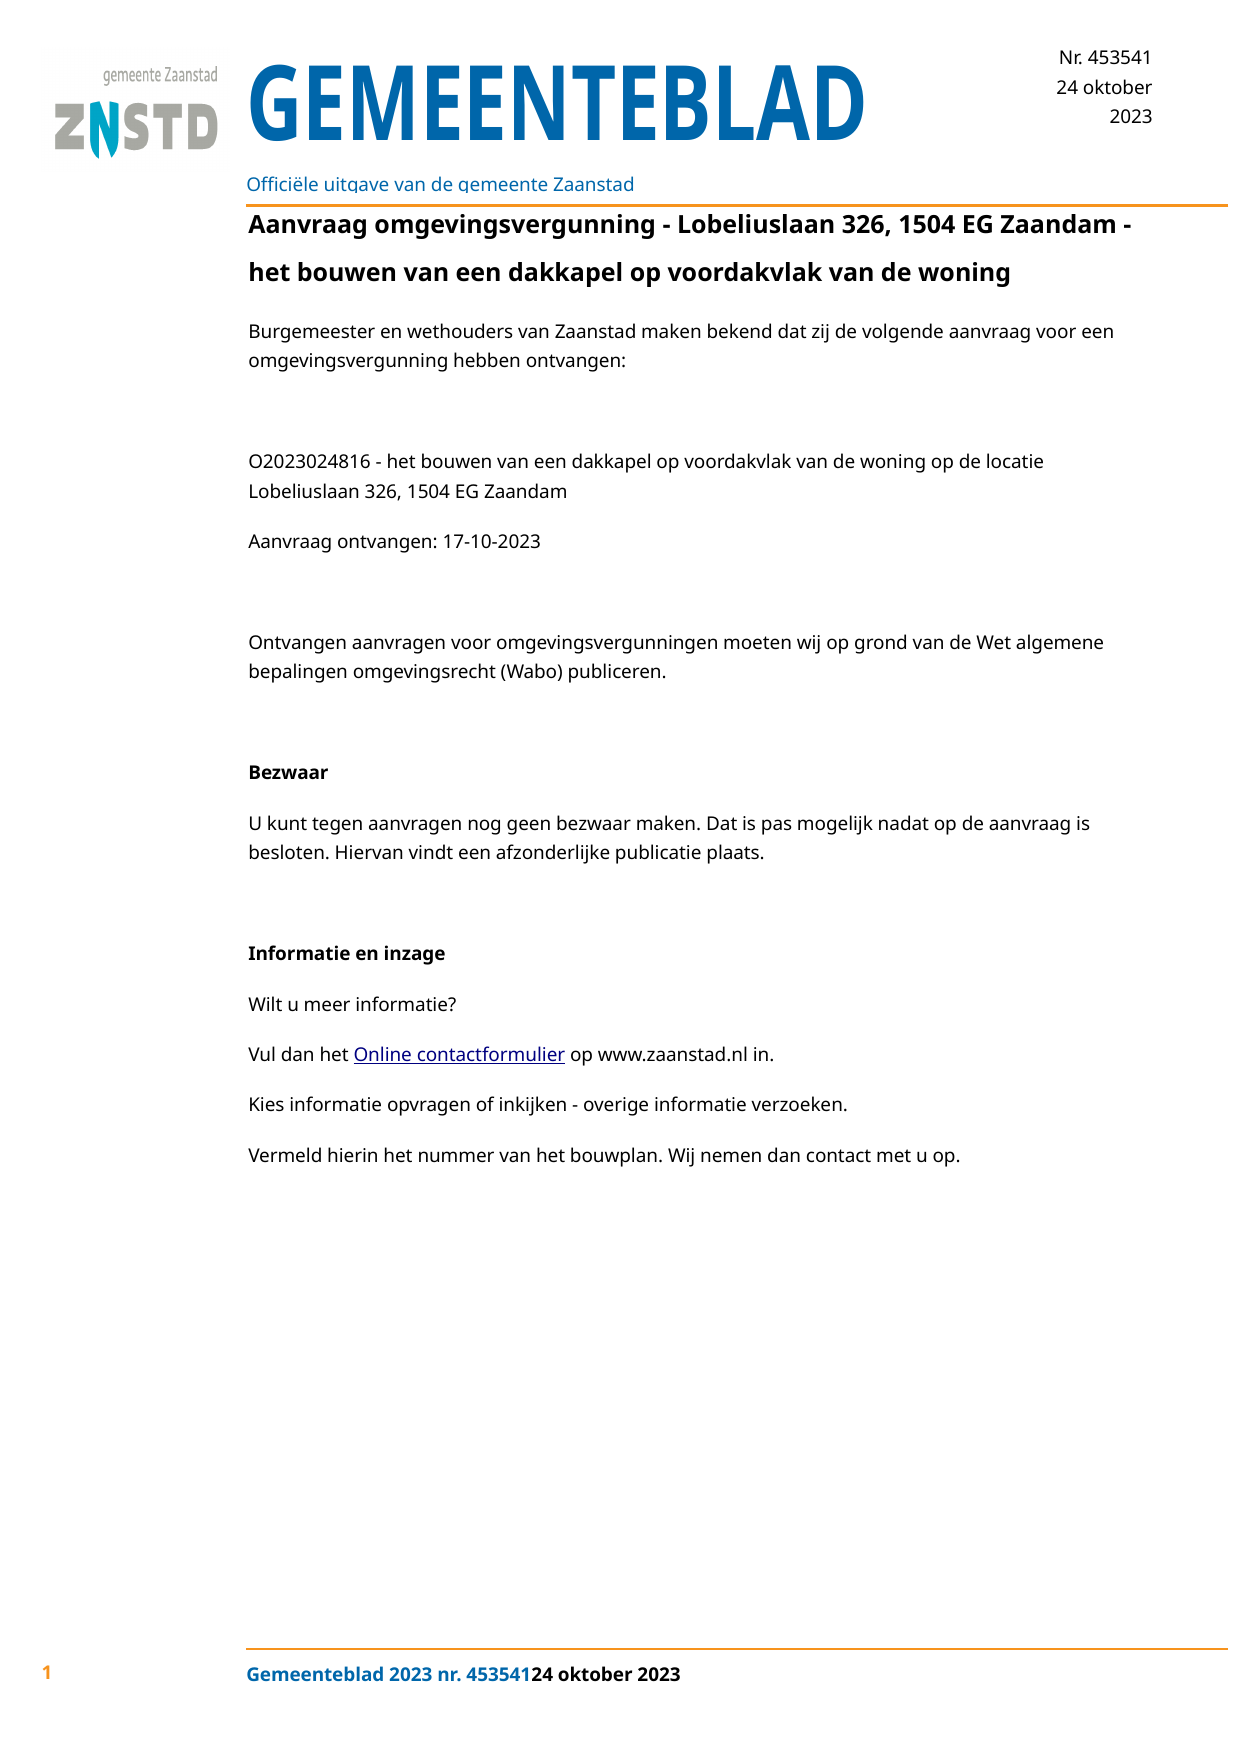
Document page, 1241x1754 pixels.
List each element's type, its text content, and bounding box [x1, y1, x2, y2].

text Informatie en inzage [248, 940, 1152, 966]
text Aanvraag ontvangen: 17-10-2023 [248, 528, 1152, 554]
text Aanvraag omgevingsvergunning - Lobeliuslaan 326, 1504 EG Zaandam - het bouwen van een dakkapel op voordakvlak van de woning [248, 207, 1152, 288]
text Vul dan het Online contactformulier op www.zaanstad.nl in. [248, 1041, 1152, 1067]
text U kunt tegen aanvragen nog geen bezwaar maken. Dat is pas mogelijk nadat op de aanvraag is besloten. Hiervan vindt een afzonderlijke publicatie plaats. [248, 810, 1152, 865]
picture [41, 47, 231, 172]
text Vermeld hierin het nummer van het bouwplan. Wij nemen dan contact met u op. [248, 1142, 1152, 1168]
text Kies informatie opvragen of inkijken - overige informatie verzoeken. [248, 1092, 1152, 1117]
text Burgemeester en wethouders van Zaanstad maken bekend dat zij de volgende aanvraag voor een omgevingsvergunning hebben ontvangen: [248, 318, 1152, 373]
text O2023024816 - het bouwen van een dakkapel op voordakvlak van de woning op de locatie Lobeliuslaan 326, 1504 EG Zaandam [248, 448, 1152, 504]
text Ontvangen aanvragen voor omgevingsvergunningen moeten wij op grond van de Wet algemene bepalingen omgevingsrecht (Wabo) publiceren. [248, 629, 1152, 684]
text Bezwaar [248, 759, 1152, 785]
text Wilt u meer informatie? [248, 991, 1152, 1017]
